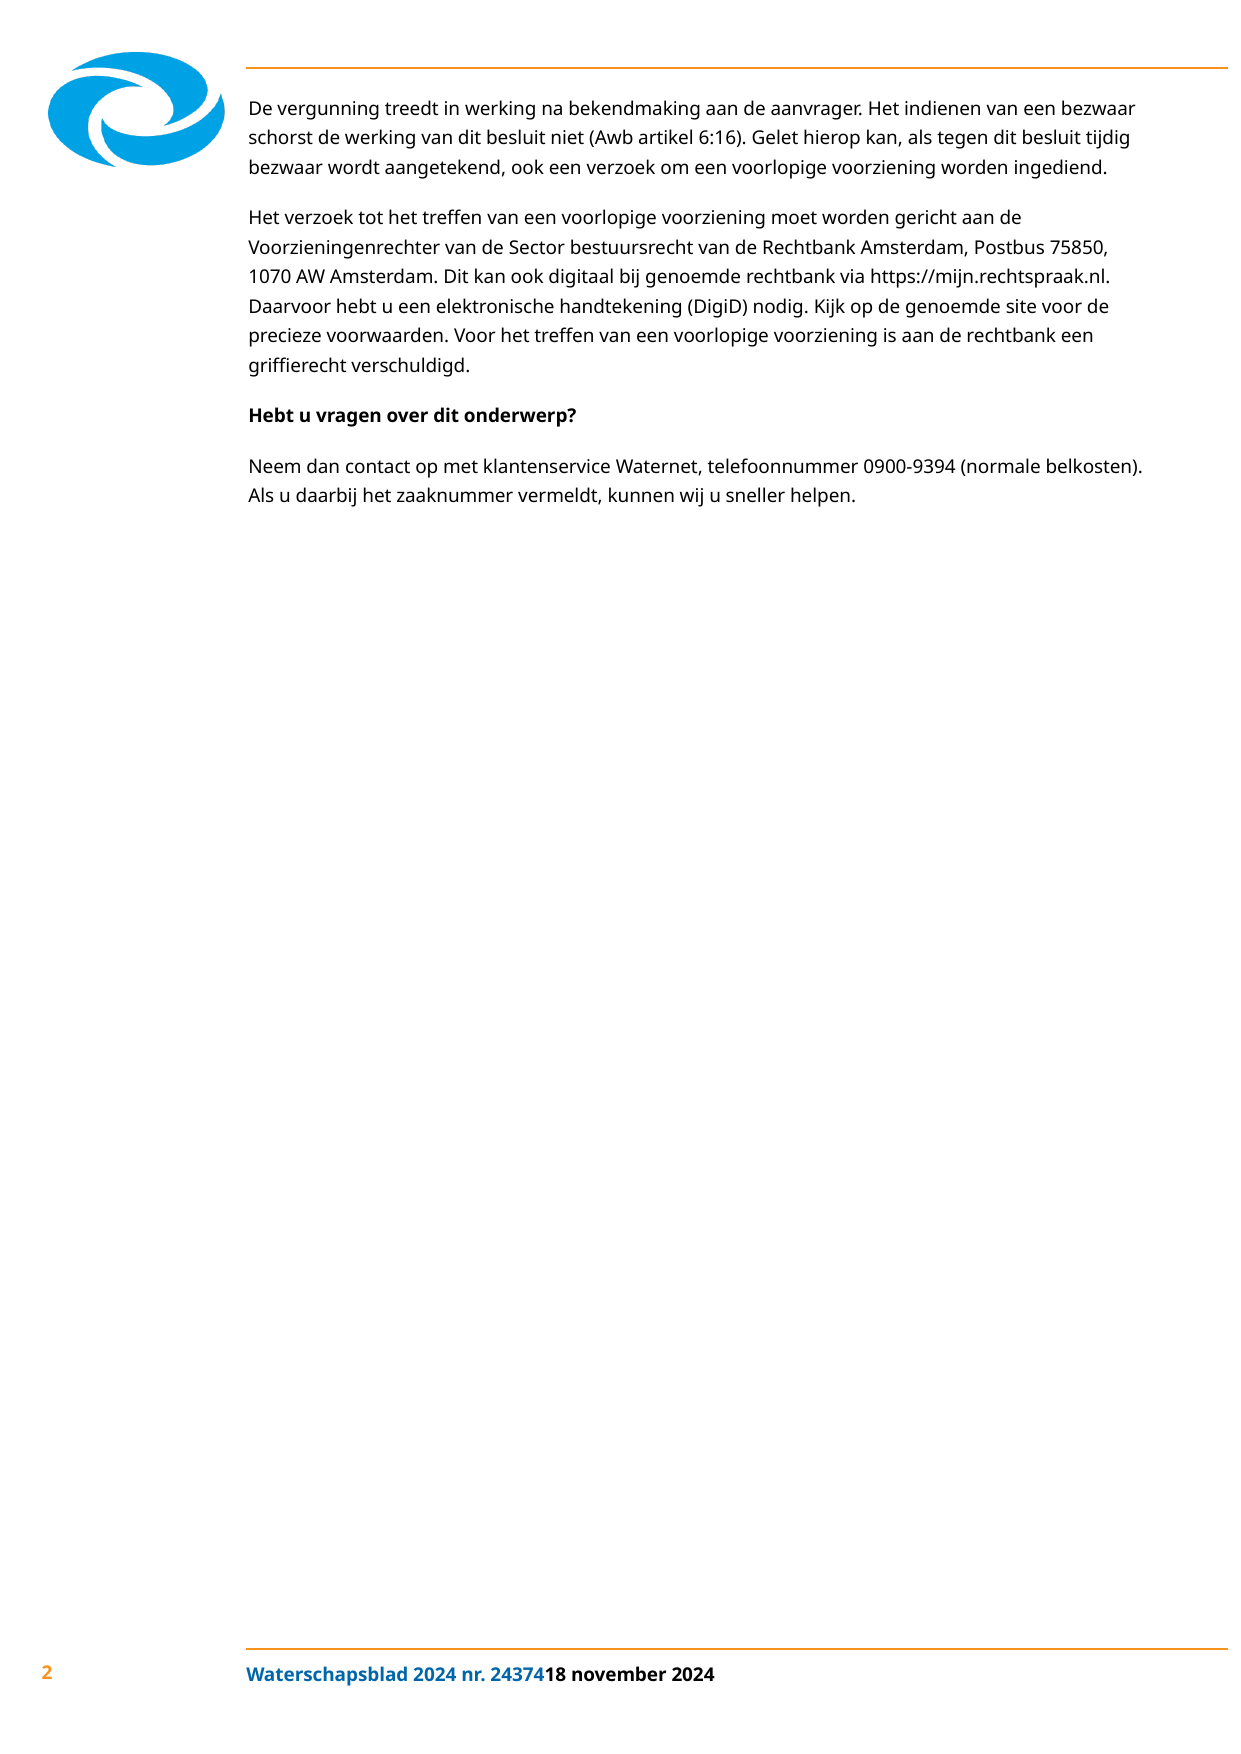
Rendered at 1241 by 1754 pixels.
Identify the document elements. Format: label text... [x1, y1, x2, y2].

text Hebt u vragen over dit onderwerp? [248, 403, 1152, 428]
picture [41, 47, 231, 172]
text Het verzoek tot het treffen van een voorlopige voorziening moet worden gericht aan de Voorzieningenrechter van de Sector bestuursrecht van de Rechtbank Amsterdam, Postbus 75850, 1070 AW Amsterdam. Dit kan ook digitaal bij genoemde rechtbank via https://mijn.rechtspraak.nl. Daarvoor hebt u een elektronische handtekening (DigiD) nodig. Kijk op de genoemde site voor de precieze voorwaarden. Voor het treffen van een voorlopige voorziening is aan de rechtbank een griffierecht verschuldigd. [248, 204, 1152, 378]
text De vergunning treedt in werking na bekendmaking aan de aanvrager. Het indienen van een bezwaar schorst de werking van dit besluit niet (Awb artikel 6:16). Gelet hierop kan, als tegen dit besluit tijdig bezwaar wordt aangetekend, ook een verzoek om een voorlopige voorziening worden ingediend. [248, 95, 1152, 180]
text Neem dan contact op met klantenservice Waternet, telefoonnummer 0900-9394 (normale belkosten). Als u daarbij het zaaknummer vermeldt, kunnen wij u sneller helpen. [248, 453, 1152, 508]
